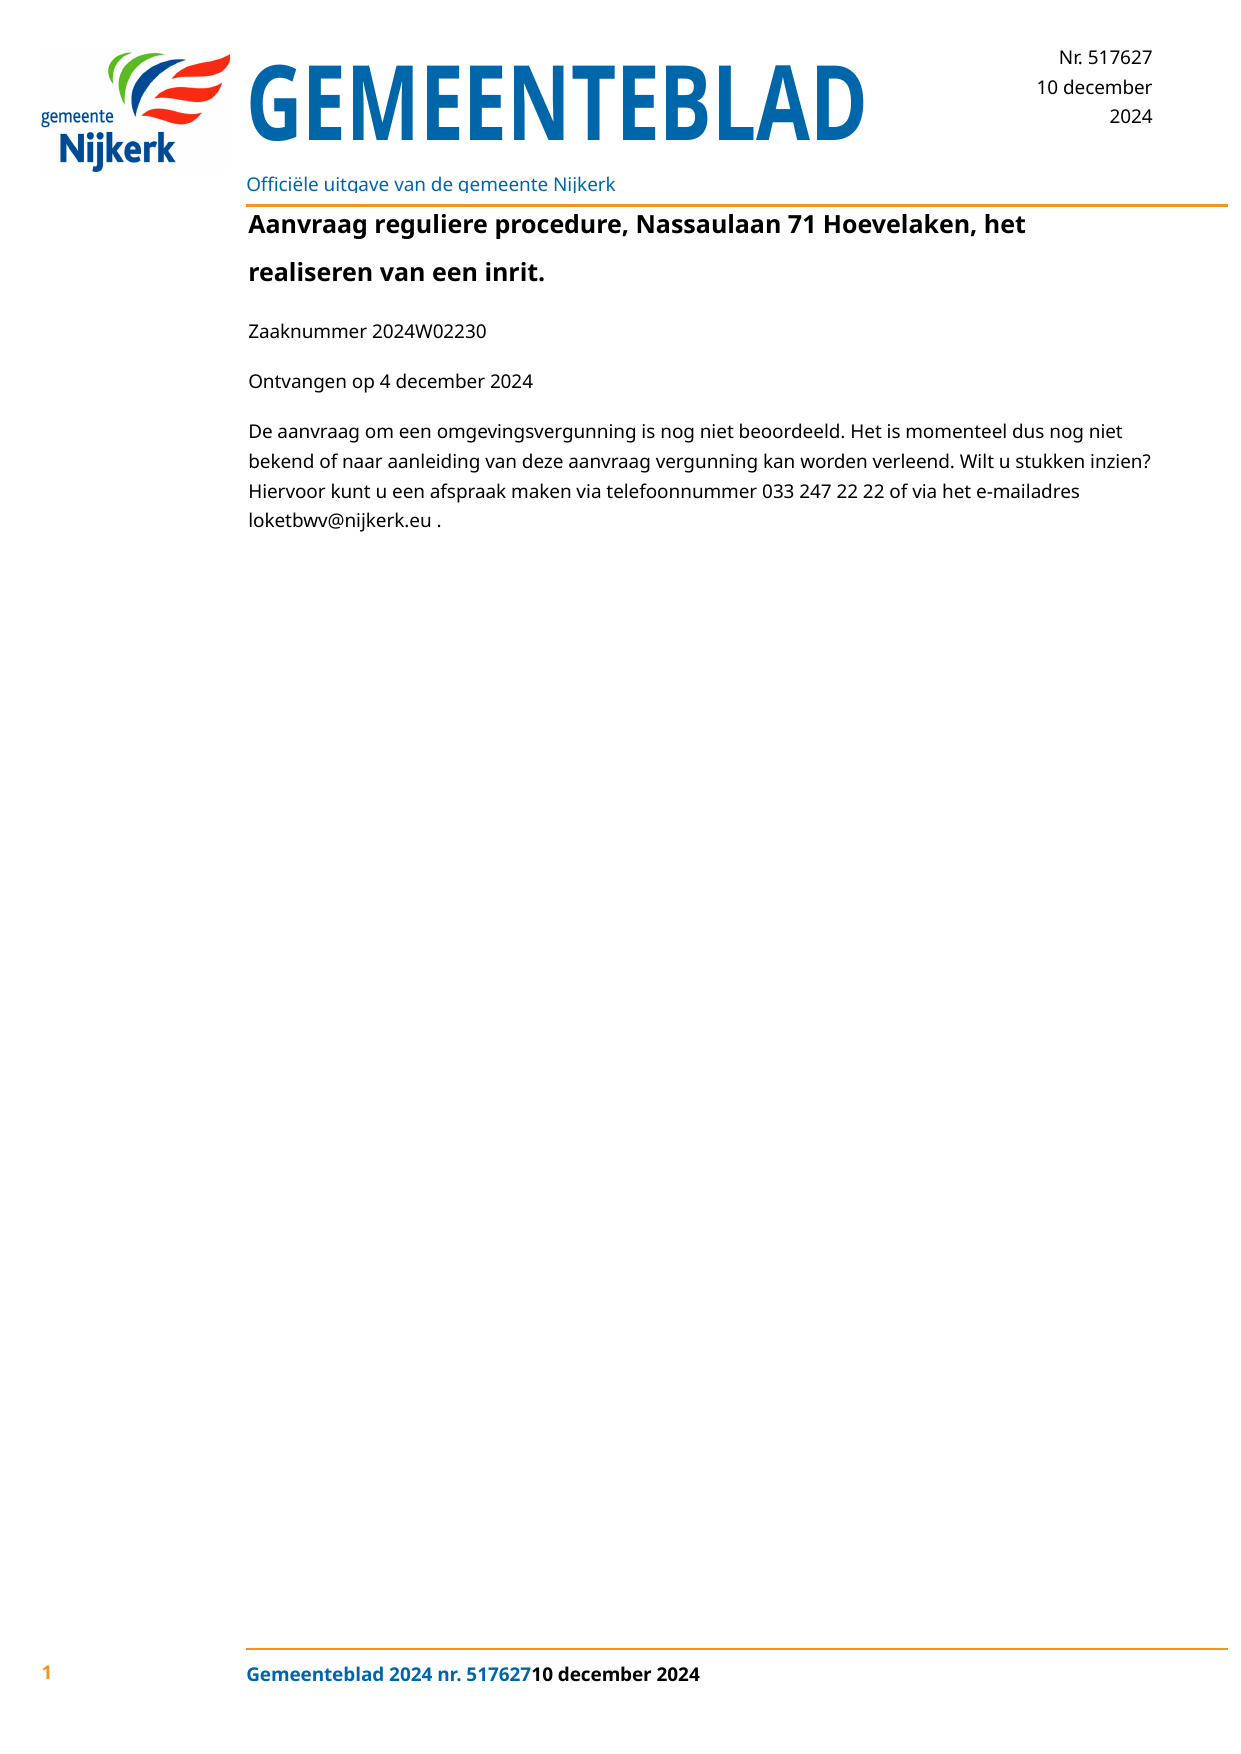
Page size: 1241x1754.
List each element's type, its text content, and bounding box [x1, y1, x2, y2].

text De aanvraag om een omgevingsvergunning is nog niet beoordeeld. Het is momenteel dus nog niet bekend of naar aanleiding van deze aanvraag vergunning kan worden verleend. Wilt u stukken inzien? Hiervoor kunt u een afspraak maken via telefoonnummer 033 247 22 22 of via het e-mailadres loketbwv@nijkerk.eu . [248, 419, 1152, 533]
picture [41, 47, 231, 172]
text Zaaknummer 2024W02230 [248, 318, 1152, 344]
text Ontvangen op 4 december 2024 [248, 368, 1152, 394]
text Aanvraag reguliere procedure, Nassaulaan 71 Hoevelaken, het realiseren van een inrit. [248, 207, 1152, 288]
